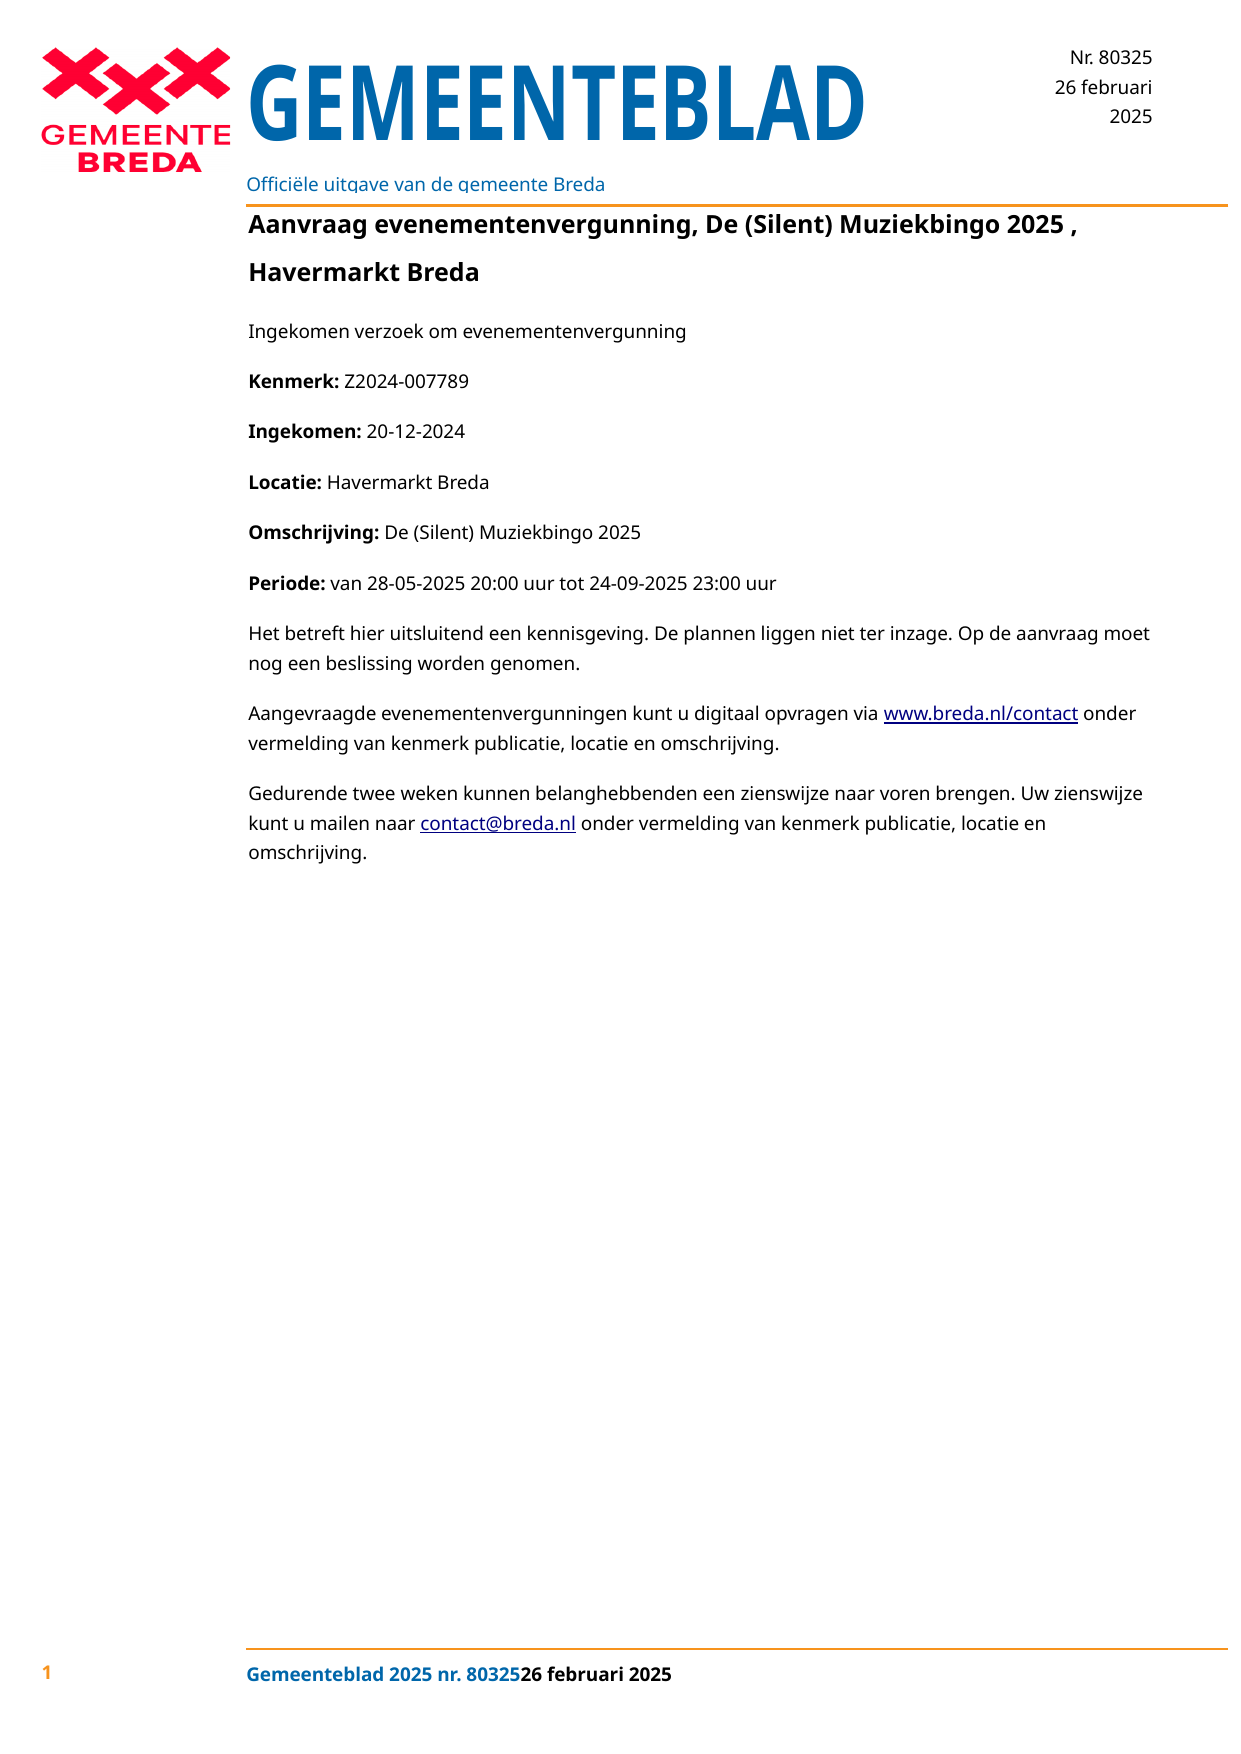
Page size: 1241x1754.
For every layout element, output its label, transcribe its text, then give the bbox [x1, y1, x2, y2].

text Locatie: Havermarkt Breda [248, 469, 1152, 495]
text Aangevraagde evenementenvergunningen kunt u digitaal opvragen via www.breda.nl/contact onder vermelding van kenmerk publicatie, locatie en omschrijving. [248, 700, 1152, 756]
text Kenmerk: Z2024-007789 [248, 368, 1152, 394]
text Het betreft hier uitsluitend een kennisgeving. De plannen liggen niet ter inzage. Op de aanvraag moet nog een beslissing worden genomen. [248, 620, 1152, 676]
text Ingekomen verzoek om evenementenvergunning [248, 318, 1152, 344]
text Gedurende twee weken kunnen belanghebbenden een zienswijze naar voren brengen. Uw zienswijze kunt u mailen naar contact@breda.nl onder vermelding van kenmerk publicatie, locatie en omschrijving. [248, 780, 1152, 865]
text Ingekomen: 20-12-2024 [248, 419, 1152, 444]
text Periode: van 28-05-2025 20:00 uur tot 24-09-2025 23:00 uur [248, 570, 1152, 596]
text Aanvraag evenementenvergunning, De (Silent) Muziekbingo 2025 , Havermarkt Breda [248, 207, 1152, 288]
text Omschrijving: De (Silent) Muziekbingo 2025 [248, 519, 1152, 545]
picture [41, 47, 231, 172]
